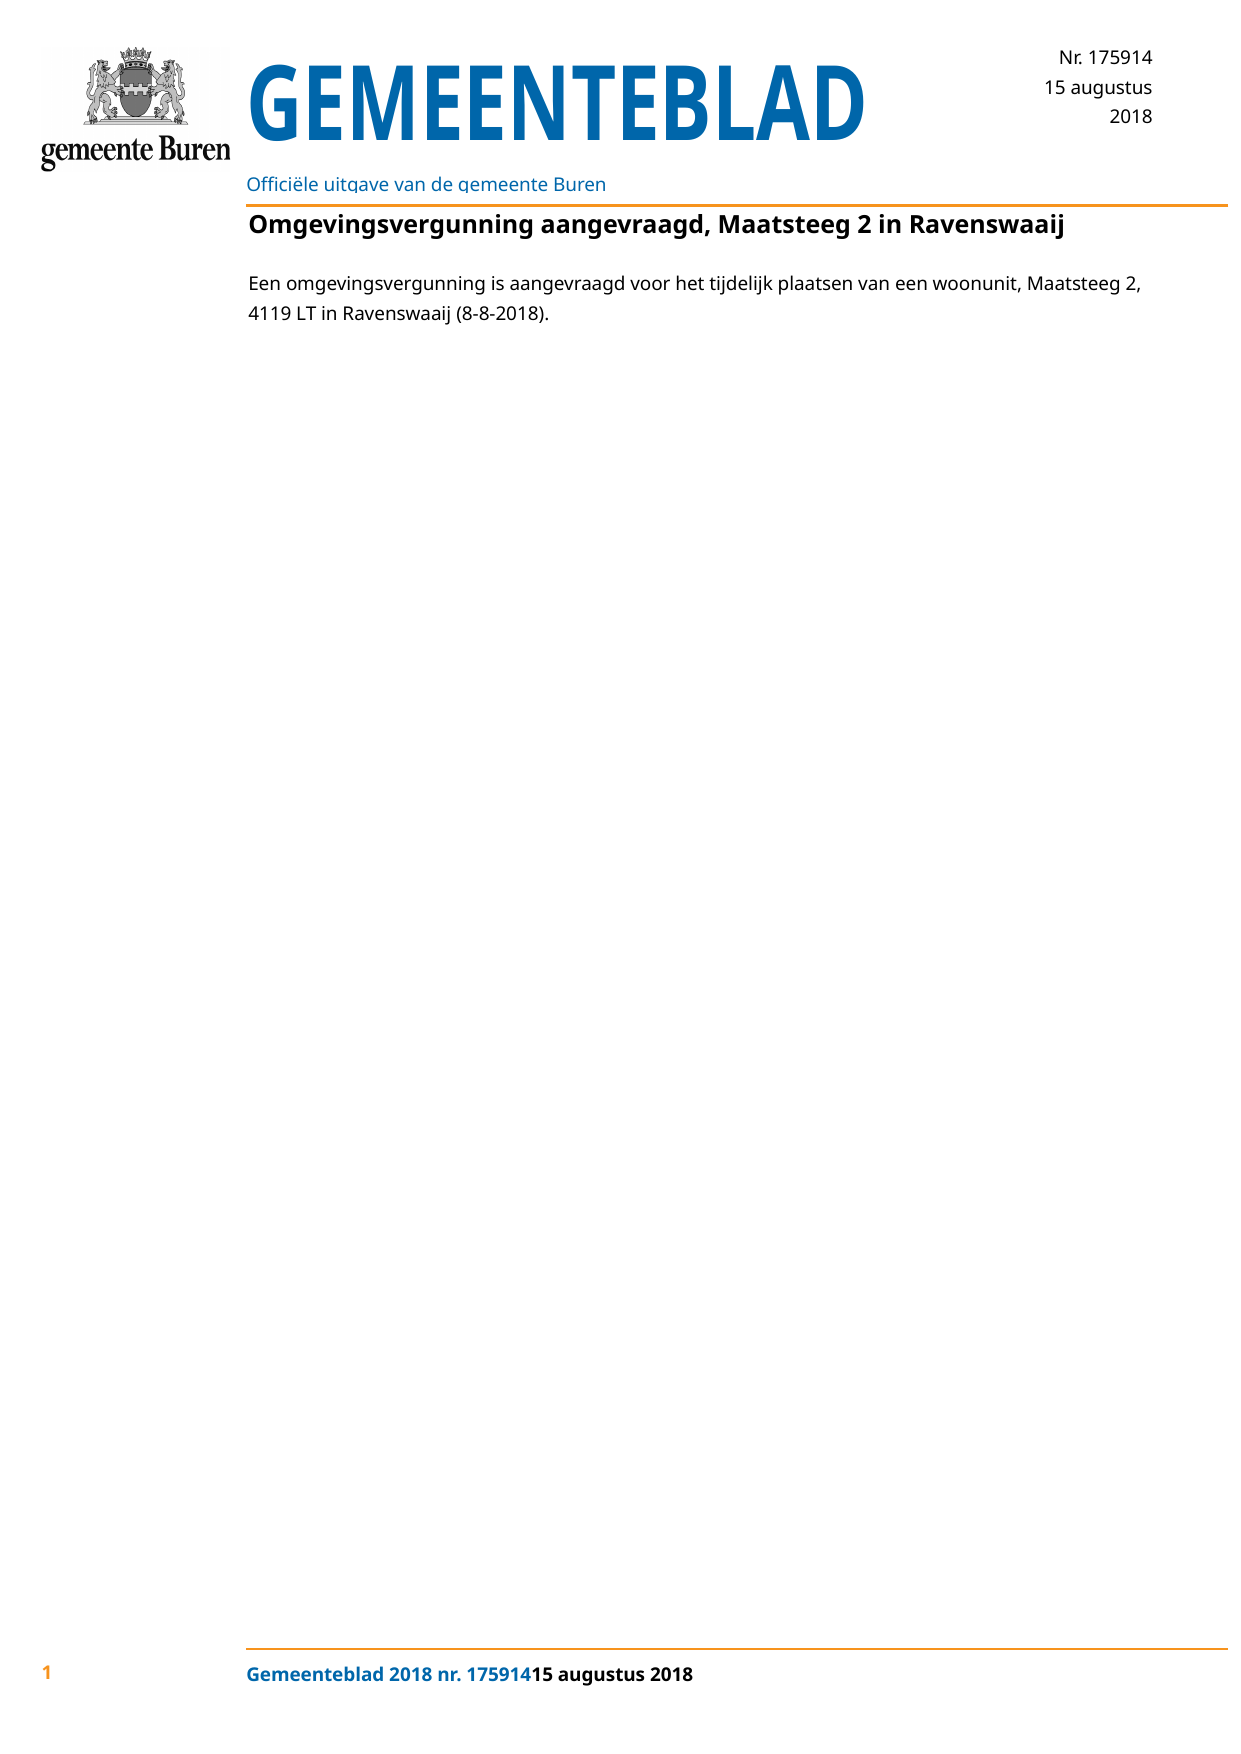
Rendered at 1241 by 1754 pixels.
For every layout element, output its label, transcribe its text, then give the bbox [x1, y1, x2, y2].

picture [41, 47, 231, 172]
text Een omgevingsvergunning is aangevraagd voor het tijdelijk plaatsen van een woonunit, Maatsteeg 2, 4119 LT in Ravenswaaij (8-8-2018). [248, 270, 1152, 326]
text Omgevingsvergunning aangevraagd, Maatsteeg 2 in Ravenswaaij [248, 207, 1152, 241]
